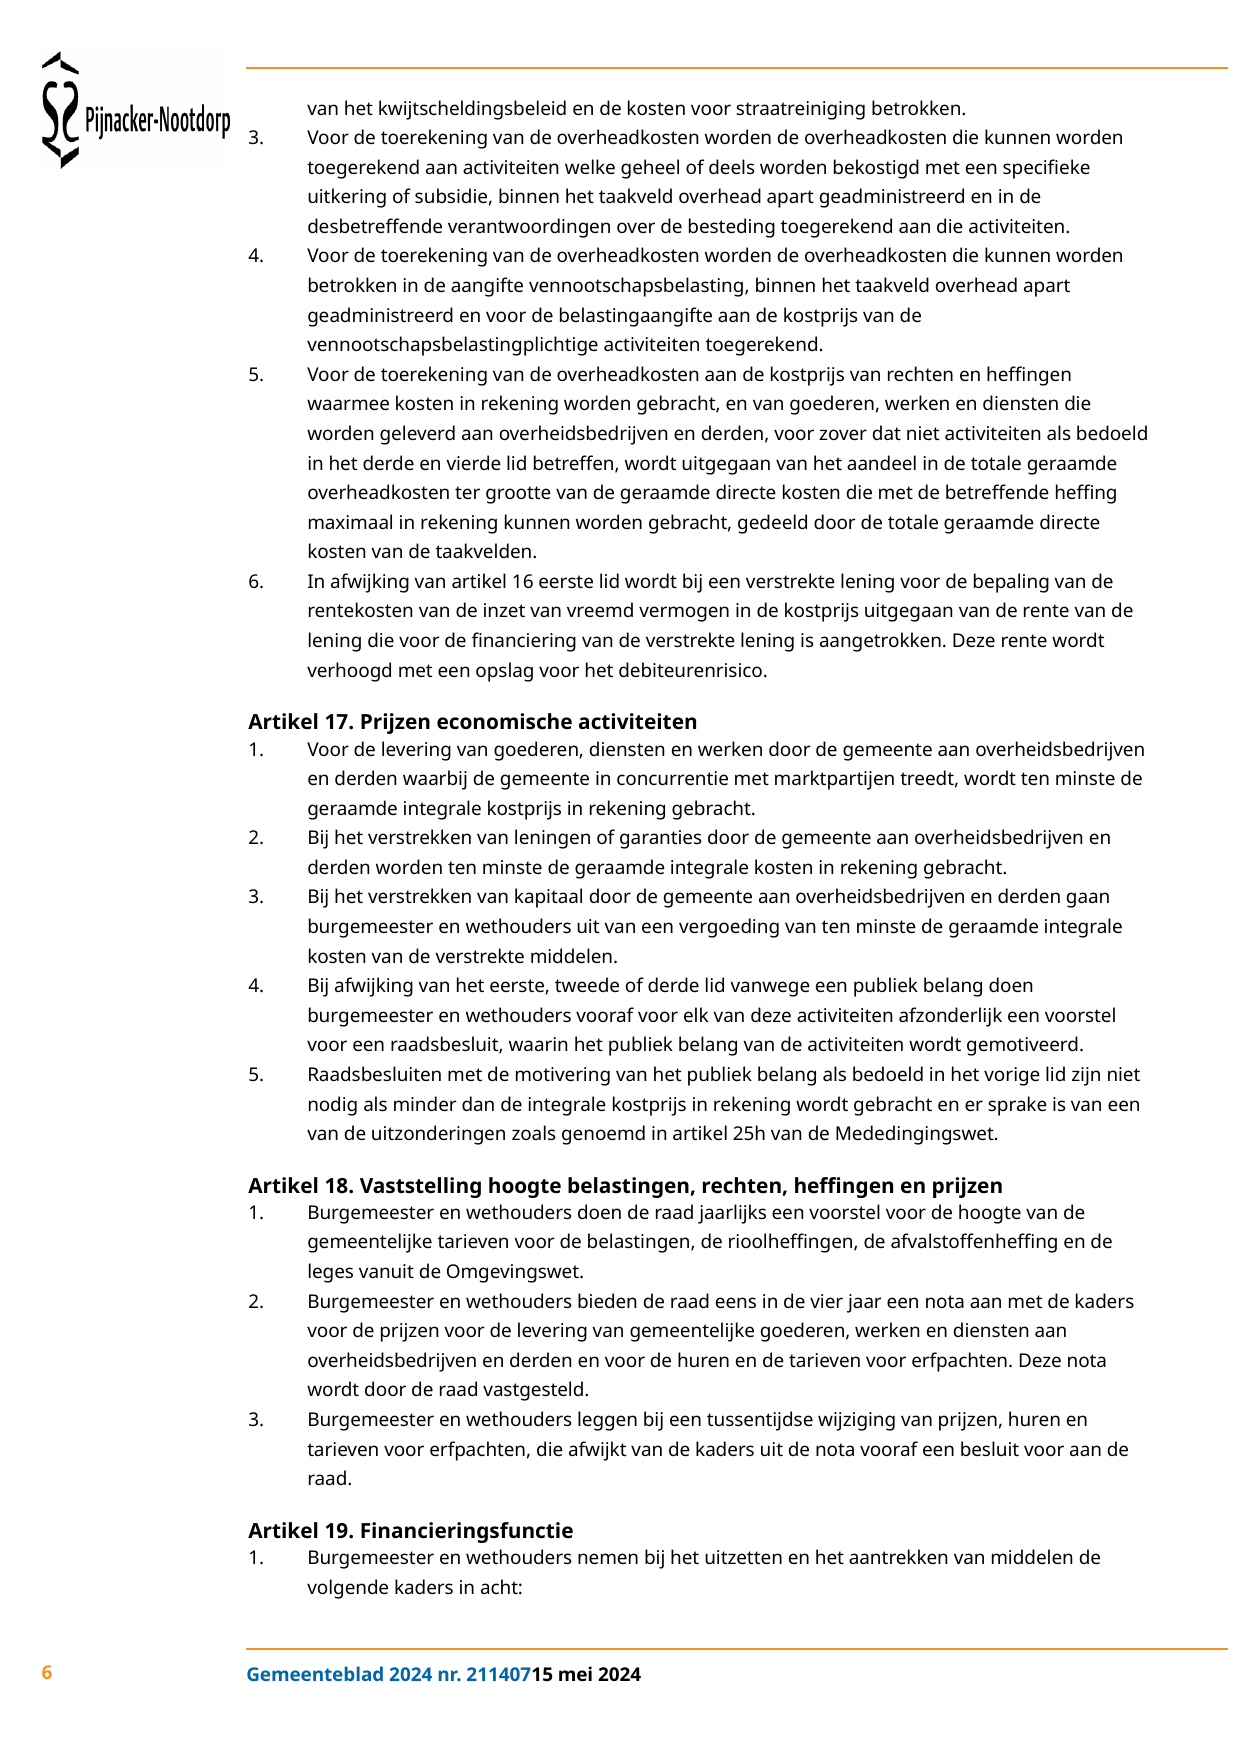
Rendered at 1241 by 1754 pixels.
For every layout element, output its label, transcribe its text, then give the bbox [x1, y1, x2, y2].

list Burgemeester en wethouders nemen bij het uitzetten en het aantrekken van middelen de volgende kaders in acht: [248, 1544, 1152, 1599]
list Voor de toerekening van de overheadkosten worden de overheadkosten die kunnen worden betrokken in de aangifte vennootschapsbelasting, binnen het taakveld overhead apart geadministreerd en voor de belastingaangifte aan de kostprijs van de vennootschapsbelastingplichtige activiteiten toegerekend. [248, 243, 1152, 357]
list Burgemeester en wethouders bieden de raad eens in de vier jaar een nota aan met de kaders voor de prijzen voor de levering van gemeentelijke goederen, werken en diensten aan overheidsbedrijven en derden en voor de huren en de tarieven voor erfpachten. Deze nota wordt door de raad vastgesteld. [248, 1288, 1152, 1402]
list Bij het verstrekken van kapitaal door de gemeente aan overheidsbedrijven en derden gaan burgemeester en wethouders uit van een vergoeding van ten minste de geraamde integrale kosten van de verstrekte middelen. [248, 884, 1152, 968]
text Artikel 18. Vaststelling hoogte belastingen, rechten, heffingen en prijzen [248, 1171, 1152, 1199]
list In afwijking van artikel 16 eerste lid wordt bij een verstrekte lening voor de bepaling van de rentekosten van de inzet van vreemd vermogen in de kostprijs uitgegaan van de rente van de lening die voor de financiering van de verstrekte lening is aangetrokken. Deze rente wordt verhoogd met een opslag voor het debiteurenrisico. [248, 568, 1152, 683]
list Burgemeester en wethouders leggen bij een tussentijdse wijziging van prijzen, huren en tarieven voor erfpachten, die afwijkt van de kaders uit de nota vooraf een besluit voor aan de raad. [248, 1406, 1152, 1491]
list Bij afwijking van het eerste, tweede of derde lid vanwege een publiek belang doen burgemeester en wethouders vooraf voor elk van deze activiteiten afzonderlijk een voorstel voor een raadsbesluit, waarin het publiek belang van de activiteiten wordt gemotiveerd. [248, 972, 1152, 1057]
text Artikel 19. Financieringsfunctie [248, 1516, 1152, 1544]
list van het kwijtscheldingsbeleid en de kosten voor straatreiniging betrokken. [248, 95, 1152, 121]
list Burgemeester en wethouders doen de raad jaarlijks een voorstel voor de hoogte van de gemeentelijke tarieven voor de belastingen, de rioolheffingen, de afvalstoffenheffing en de leges vanuit de Omgevingswet. [248, 1199, 1152, 1284]
list Voor de levering van goederen, diensten en werken door de gemeente aan overheidsbedrijven en derden waarbij de gemeente in concurrentie met marktpartijen treedt, wordt ten minste de geraamde integrale kostprijs in rekening gebracht. [248, 736, 1152, 821]
list Voor de toerekening van de overheadkosten worden de overheadkosten die kunnen worden toegerekend aan activiteiten welke geheel of deels worden bekostigd met een specifieke uitkering of subsidie, binnen het taakveld overhead apart geadministreerd en in de desbetreffende verantwoordingen over de besteding toegerekend aan die activiteiten. [248, 124, 1152, 239]
list Voor de toerekening van de overheadkosten aan de kostprijs van rechten en heffingen waarmee kosten in rekening worden gebracht, en van goederen, werken en diensten die worden geleverd aan overheidsbedrijven en derden, voor zover dat niet activiteiten als bedoeld in het derde en vierde lid betreffen, wordt uitgegaan van het aandeel in de totale geraamde overheadkosten ter grootte van de geraamde directe kosten die met de betreffende heffing maximaal in rekening kunnen worden gebracht, gedeeld door de totale geraamde directe kosten van de taakvelden. [248, 361, 1152, 564]
picture [41, 47, 231, 172]
list Raadsbesluiten met de motivering van het publiek belang als bedoeld in het vorige lid zijn niet nodig als minder dan de integrale kostprijs in rekening wordt gebracht en er sprake is van een van de uitzonderingen zoals genoemd in artikel 25h van de Mededingingswet. [248, 1061, 1152, 1146]
list Bij het verstrekken van leningen of garanties door de gemeente aan overheidsbedrijven en derden worden ten minste de geraamde integrale kosten in rekening gebracht. [248, 824, 1152, 880]
text Artikel 17. Prijzen economische activiteiten [248, 707, 1152, 736]
